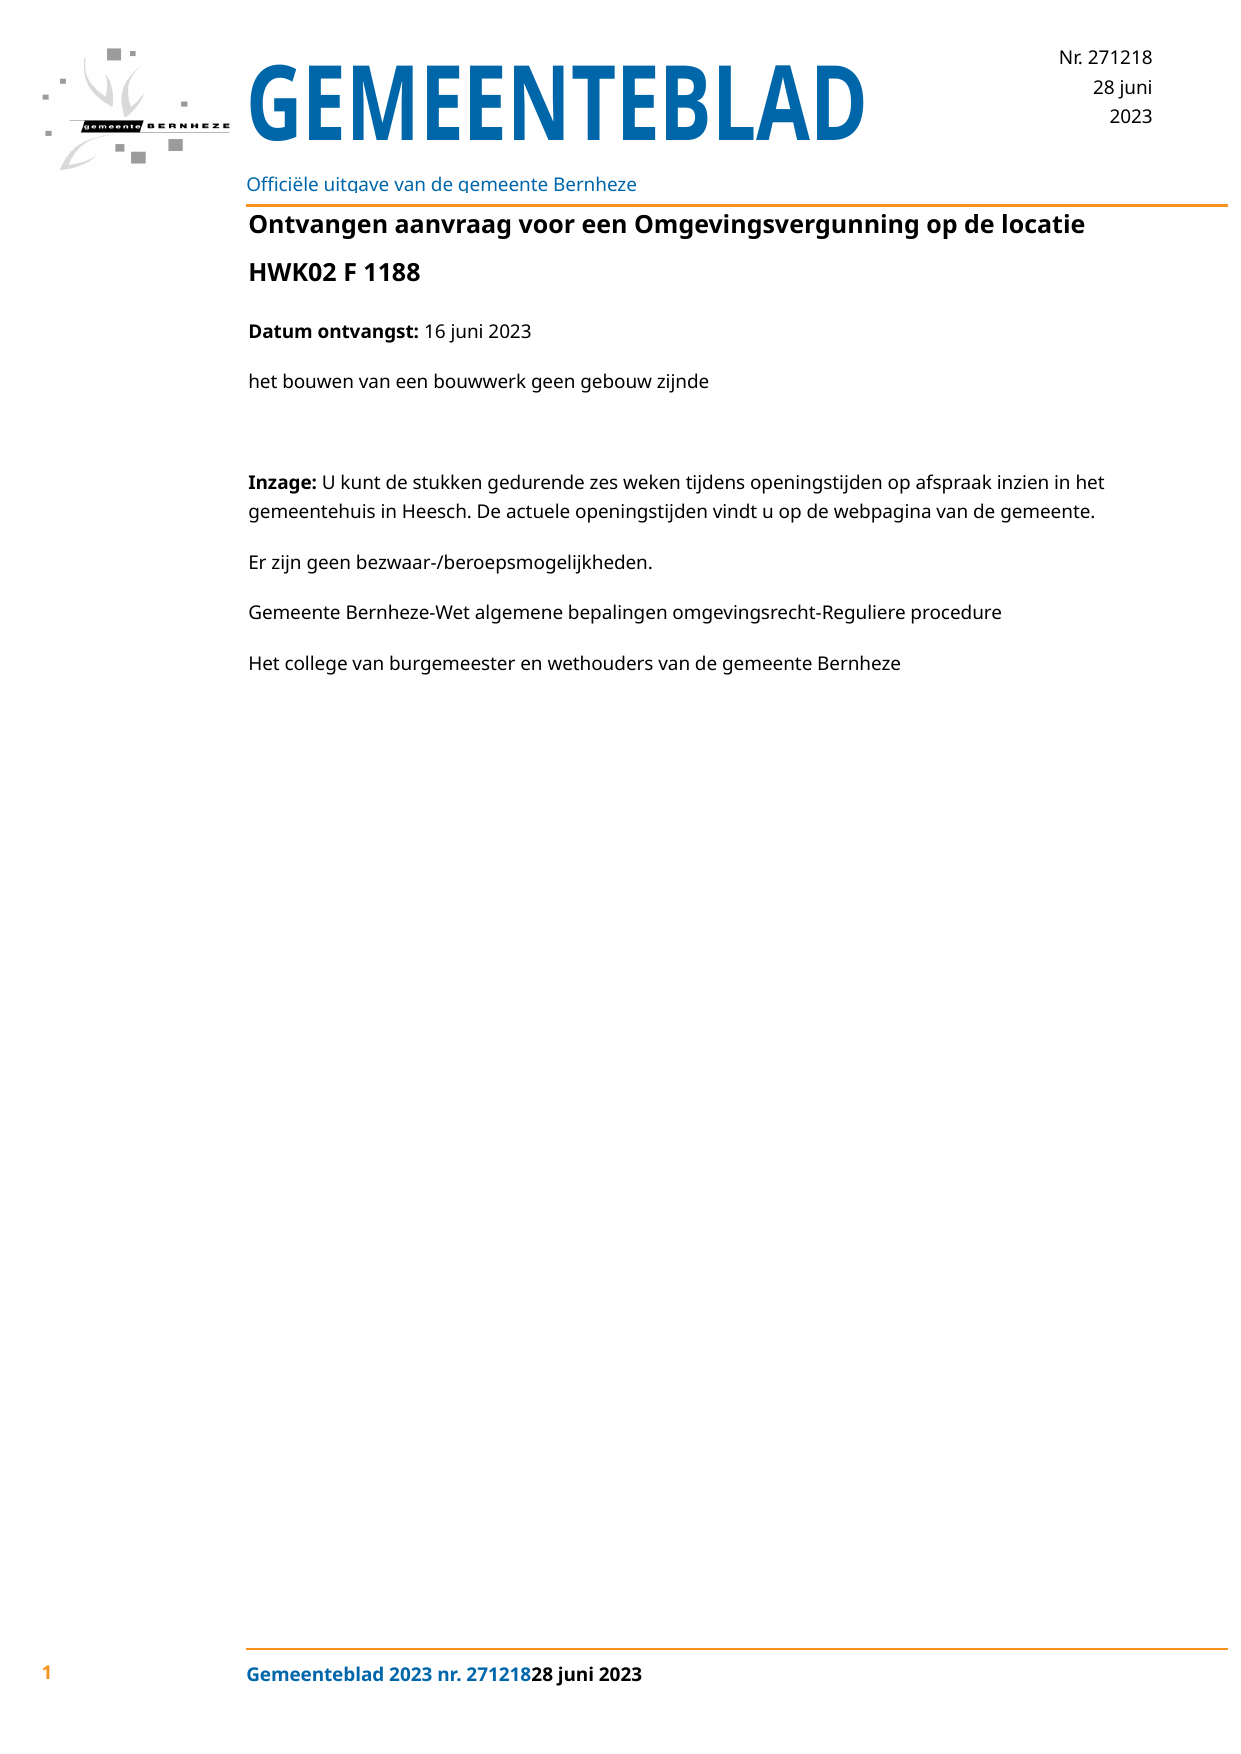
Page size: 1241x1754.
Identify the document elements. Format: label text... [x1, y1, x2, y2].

text Het college van burgemeester en wethouders van de gemeente Bernheze [248, 650, 1152, 676]
text Inzage: U kunt de stukken gedurende zes weken tijdens openingstijden op afspraak inzien in het gemeentehuis in Heesch. De actuele openingstijden vindt u op de webpagina van de gemeente. [248, 469, 1152, 524]
text Ontvangen aanvraag voor een Omgevingsvergunning op de locatie HWK02 F 1188 [248, 207, 1152, 288]
text Er zijn geen bezwaar-/beroepsmogelijkheden. [248, 549, 1152, 575]
picture [41, 47, 231, 172]
text het bouwen van een bouwwerk geen gebouw zijnde [248, 368, 1152, 394]
text Gemeente Bernheze-Wet algemene bepalingen omgevingsrecht-Reguliere procedure [248, 599, 1152, 625]
text Datum ontvangst: 16 juni 2023 [248, 318, 1152, 344]
